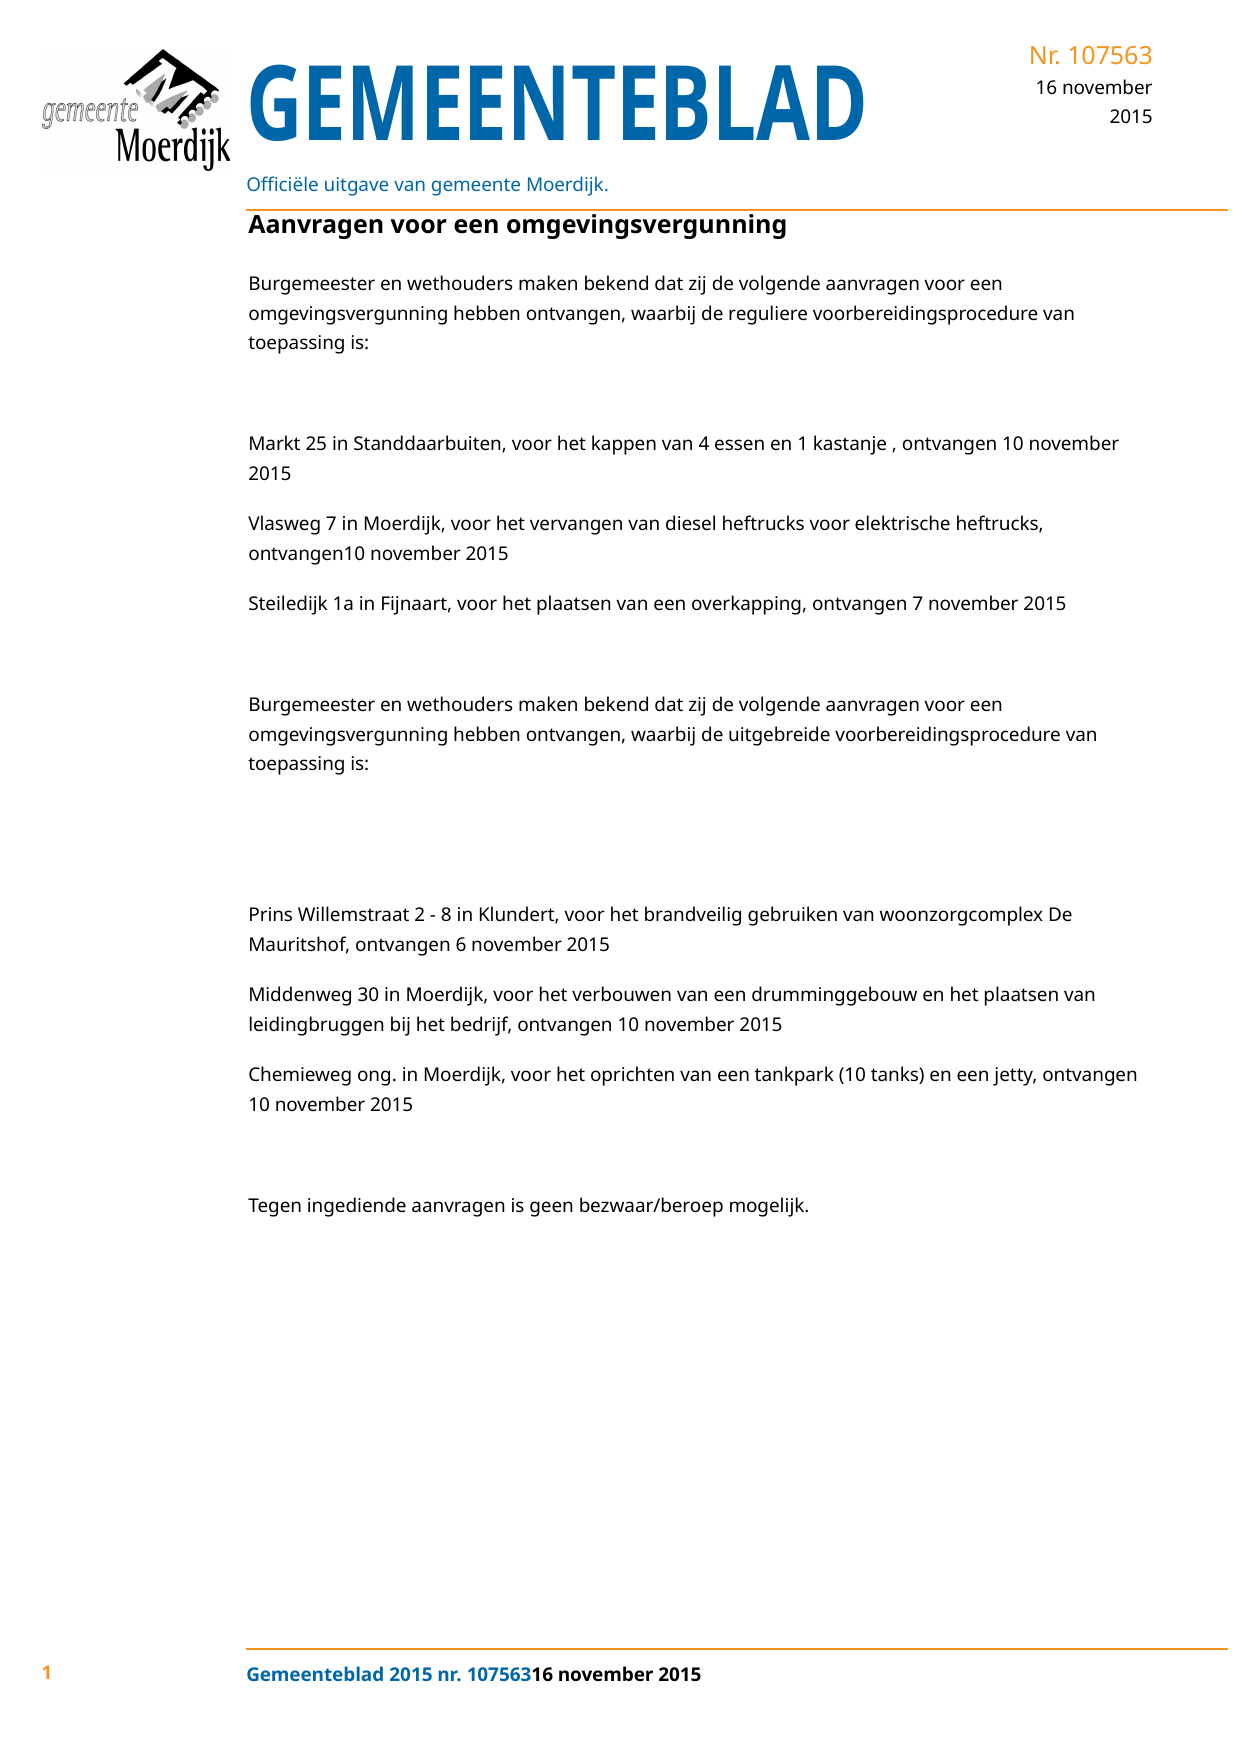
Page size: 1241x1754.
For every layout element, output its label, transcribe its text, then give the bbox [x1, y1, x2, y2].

text Tegen ingediende aanvragen is geen bezwaar/beroep mogelijk. [248, 1192, 1152, 1218]
text Prins Willemstraat 2 - 8 in Klundert, voor het brandveilig gebruiken van woonzorgcomplex De Mauritshof, ontvangen 6 november 2015 [248, 902, 1152, 957]
text Aanvragen voor een omgevingsvergunning [248, 211, 1152, 241]
picture [41, 47, 231, 172]
text Burgemeester en wethouders maken bekend dat zij de volgende aanvragen voor een omgevingsvergunning hebben ontvangen, waarbij de reguliere voorbereidingsprocedure van toepassing is: [248, 270, 1152, 355]
text Middenweg 30 in Moerdijk, voor het verbouwen van een drumminggebouw en het plaatsen van leidingbruggen bij het bedrijf, ontvangen 10 november 2015 [248, 982, 1152, 1037]
text Markt 25 in Standdaarbuiten, voor het kappen van 4 essen en 1 kastanje , ontvangen 10 november 2015 [248, 430, 1152, 486]
text Chemieweg ong. in Moerdijk, voor het oprichten van een tankpark (10 tanks) en een jetty, ontvangen 10 november 2015 [248, 1062, 1152, 1117]
text Steiledijk 1a in Fijnaart, voor het plaatsen van een overkapping, ontvangen 7 november 2015 [248, 590, 1152, 616]
text Vlasweg 7 in Moerdijk, voor het vervangen van diesel heftrucks voor elektrische heftrucks, ontvangen10 november 2015 [248, 510, 1152, 566]
text Burgemeester en wethouders maken bekend dat zij de volgende aanvragen voor een omgevingsvergunning hebben ontvangen, waarbij de uitgebreide voorbereidingsprocedure van toepassing is: [248, 691, 1152, 776]
